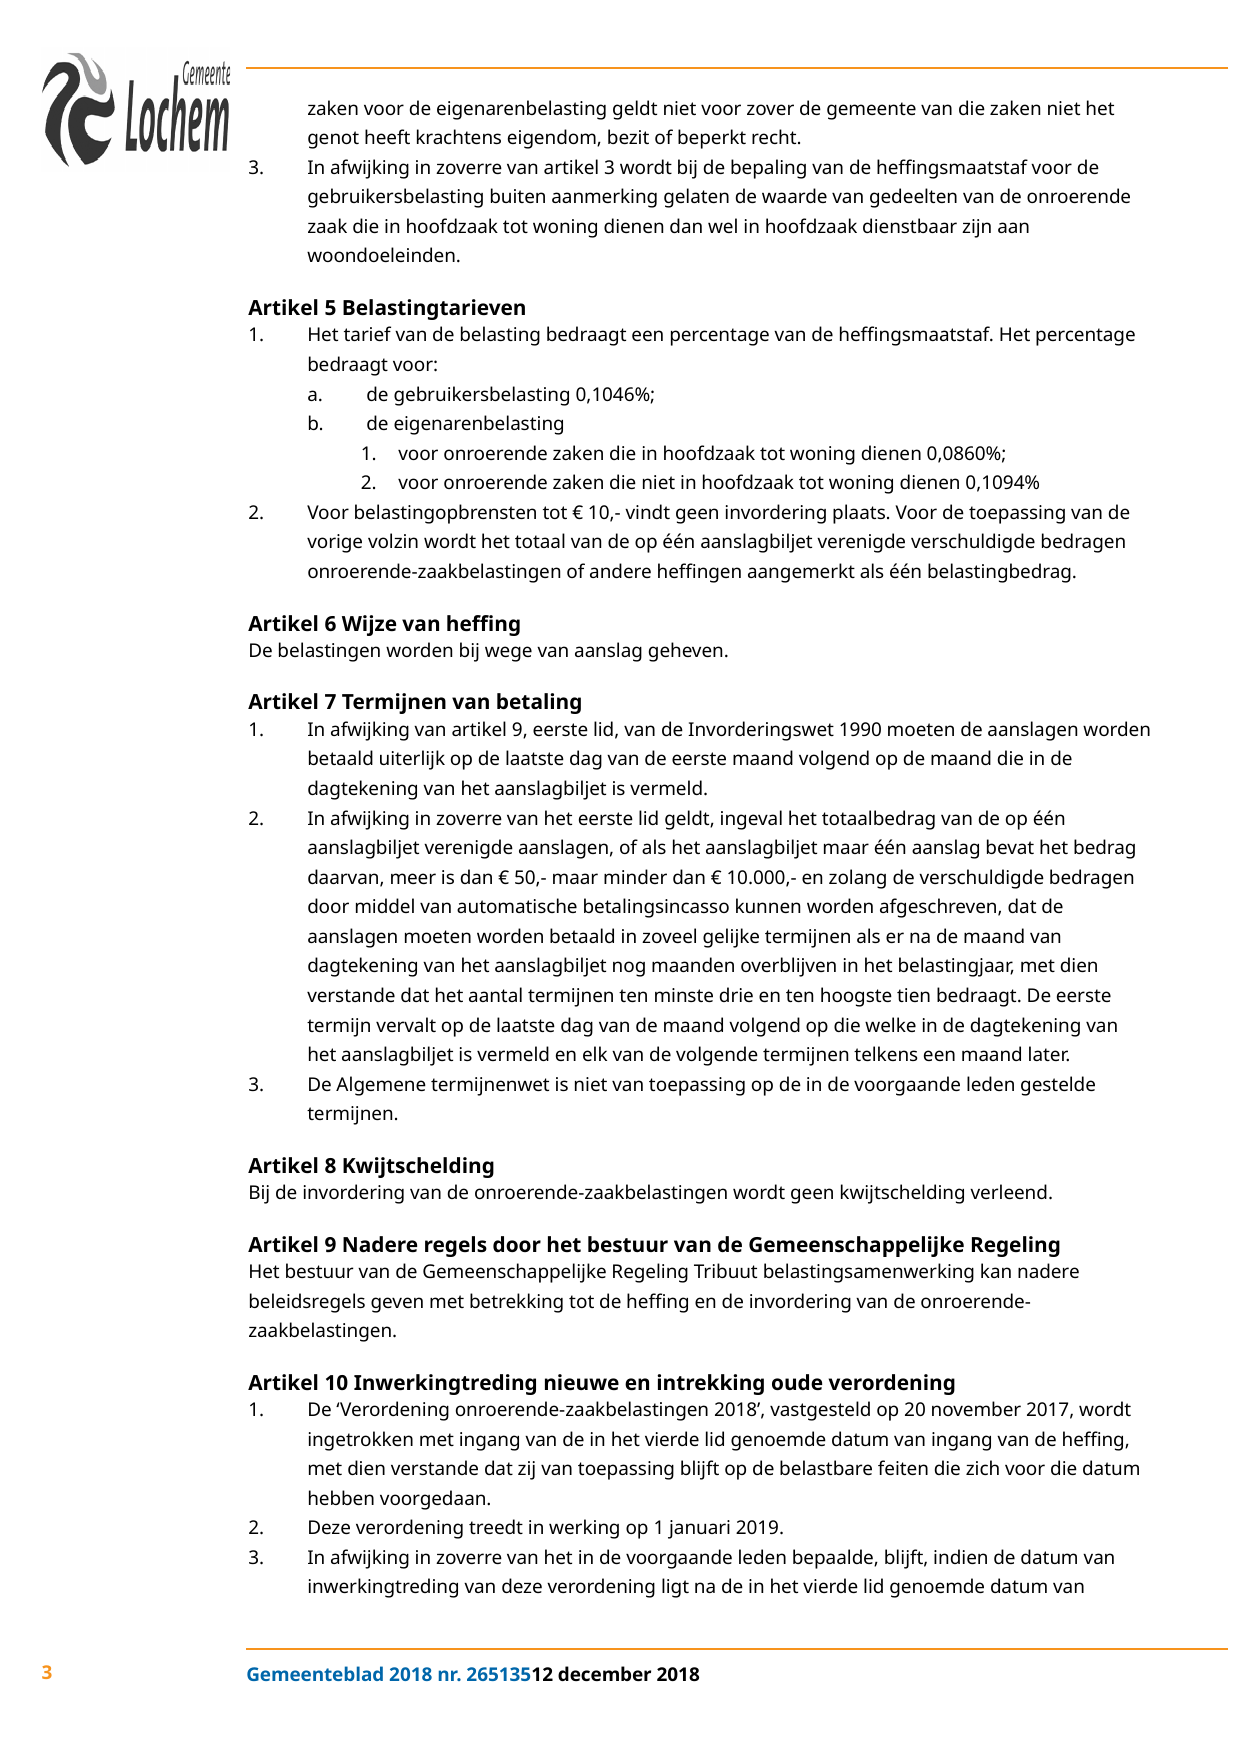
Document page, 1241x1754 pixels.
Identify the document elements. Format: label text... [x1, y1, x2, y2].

text Artikel 8 Kwijtschelding [248, 1151, 1152, 1179]
text De belastingen worden bij wege van aanslag geheven. [248, 637, 1152, 663]
list In afwijking van artikel 9, eerste lid, van de Invorderingswet 1990 moeten de aanslagen worden betaald uiterlijk op de laatste dag van de eerste maand volgend op de maand die in de dagtekening van het aanslagbiljet is vermeld. [248, 716, 1152, 801]
list voor onroerende zaken die in hoofdzaak tot woning dienen 0,0860%; [361, 440, 1152, 466]
list de eigenarenbelasting [307, 410, 1152, 436]
list Het tarief van de belasting bedraagt een percentage van de heffingsmaatstaf. Het percentage bedraagt voor: [248, 322, 1152, 377]
list De ‘Verordening onroerende-zaakbelastingen 2018’, vastgesteld op 20 november 2017, wordt ingetrokken met ingang van de in het vierde lid genoemde datum van ingang van de heffing, met dien verstande dat zij van toepassing blijft op de belastbare feiten die zich voor die datum hebben voorgedaan. [248, 1396, 1152, 1511]
list De Algemene termijnenwet is niet van toepassing op de in de voorgaande leden gestelde termijnen. [248, 1071, 1152, 1126]
text Artikel 5 Belastingtarieven [248, 293, 1152, 322]
list In afwijking in zoverre van het eerste lid geldt, ingeval het totaalbedrag van de op één aanslagbiljet verenigde aanslagen, of als het aanslagbiljet maar één aanslag bevat het bedrag daarvan, meer is dan € 50,- maar minder dan € 10.000,- en zolang de verschuldigde bedragen door middel van automatische betalingsincasso kunnen worden afgeschreven, dat de aanslagen moeten worden betaald in zoveel gelijke termijnen als er na de maand van dagtekening van het aanslagbiljet nog maanden overblijven in het belastingjaar, met dien verstande dat het aantal termijnen ten minste drie en ten hoogste tien bedraagt. De eerste termijn vervalt op de laatste dag van de maand volgend op die welke in de dagtekening van het aanslagbiljet is vermeld en elk van de volgende termijnen telkens een maand later. [248, 805, 1152, 1067]
text Het bestuur van de Gemeenschappelijke Regeling Tribuut belastingsamenwerking kan nadere beleidsregels geven met betrekking tot de heffing en de invordering van de onroerende-zaakbelastingen. [248, 1258, 1152, 1343]
list In afwijking in zoverre van artikel 3 wordt bij de bepaling van de heffingsmaatstaf voor de gebruikersbelasting buiten aanmerking gelaten de waarde van gedeelten van de onroerende zaak die in hoofdzaak tot woning dienen dan wel in hoofdzaak dienstbaar zijn aan woondoeleinden. [248, 154, 1152, 268]
picture [41, 47, 231, 172]
list Voor belastingopbrensten tot € 10,- vindt geen invordering plaats. Voor de toepassing van de vorige volzin wordt het totaal van de op één aanslagbiljet verenigde verschuldigde bedragen onroerende-zaakbelastingen of andere heffingen aangemerkt als één belastingbedrag. [248, 499, 1152, 584]
list In afwijking in zoverre van het in de voorgaande leden bepaalde, blijft, indien de datum van inwerkingtreding van deze verordening ligt na de in het vierde lid genoemde datum van [248, 1544, 1152, 1599]
text Bij de invordering van de onroerende-zaakbelastingen wordt geen kwijtschelding verleend. [248, 1179, 1152, 1205]
text Artikel 6 Wijze van heffing [248, 609, 1152, 637]
list de gebruikersbelasting 0,1046%; [307, 381, 1152, 406]
text Artikel 9 Nadere regels door het bestuur van de Gemeenschappelijke Regeling [248, 1230, 1152, 1258]
list zaken voor de eigenarenbelasting geldt niet voor zover de gemeente van die zaken niet het genot heeft krachtens eigendom, bezit of beperkt recht. [248, 95, 1152, 150]
list voor onroerende zaken die niet in hoofdzaak tot woning dienen 0,1094% [361, 469, 1152, 495]
list Deze verordening treedt in werking op 1 januari 2019. [248, 1514, 1152, 1540]
text Artikel 7 Termijnen van betaling [248, 687, 1152, 716]
text Artikel 10 Inwerkingtreding nieuwe en intrekking oude verordening [248, 1368, 1152, 1396]
